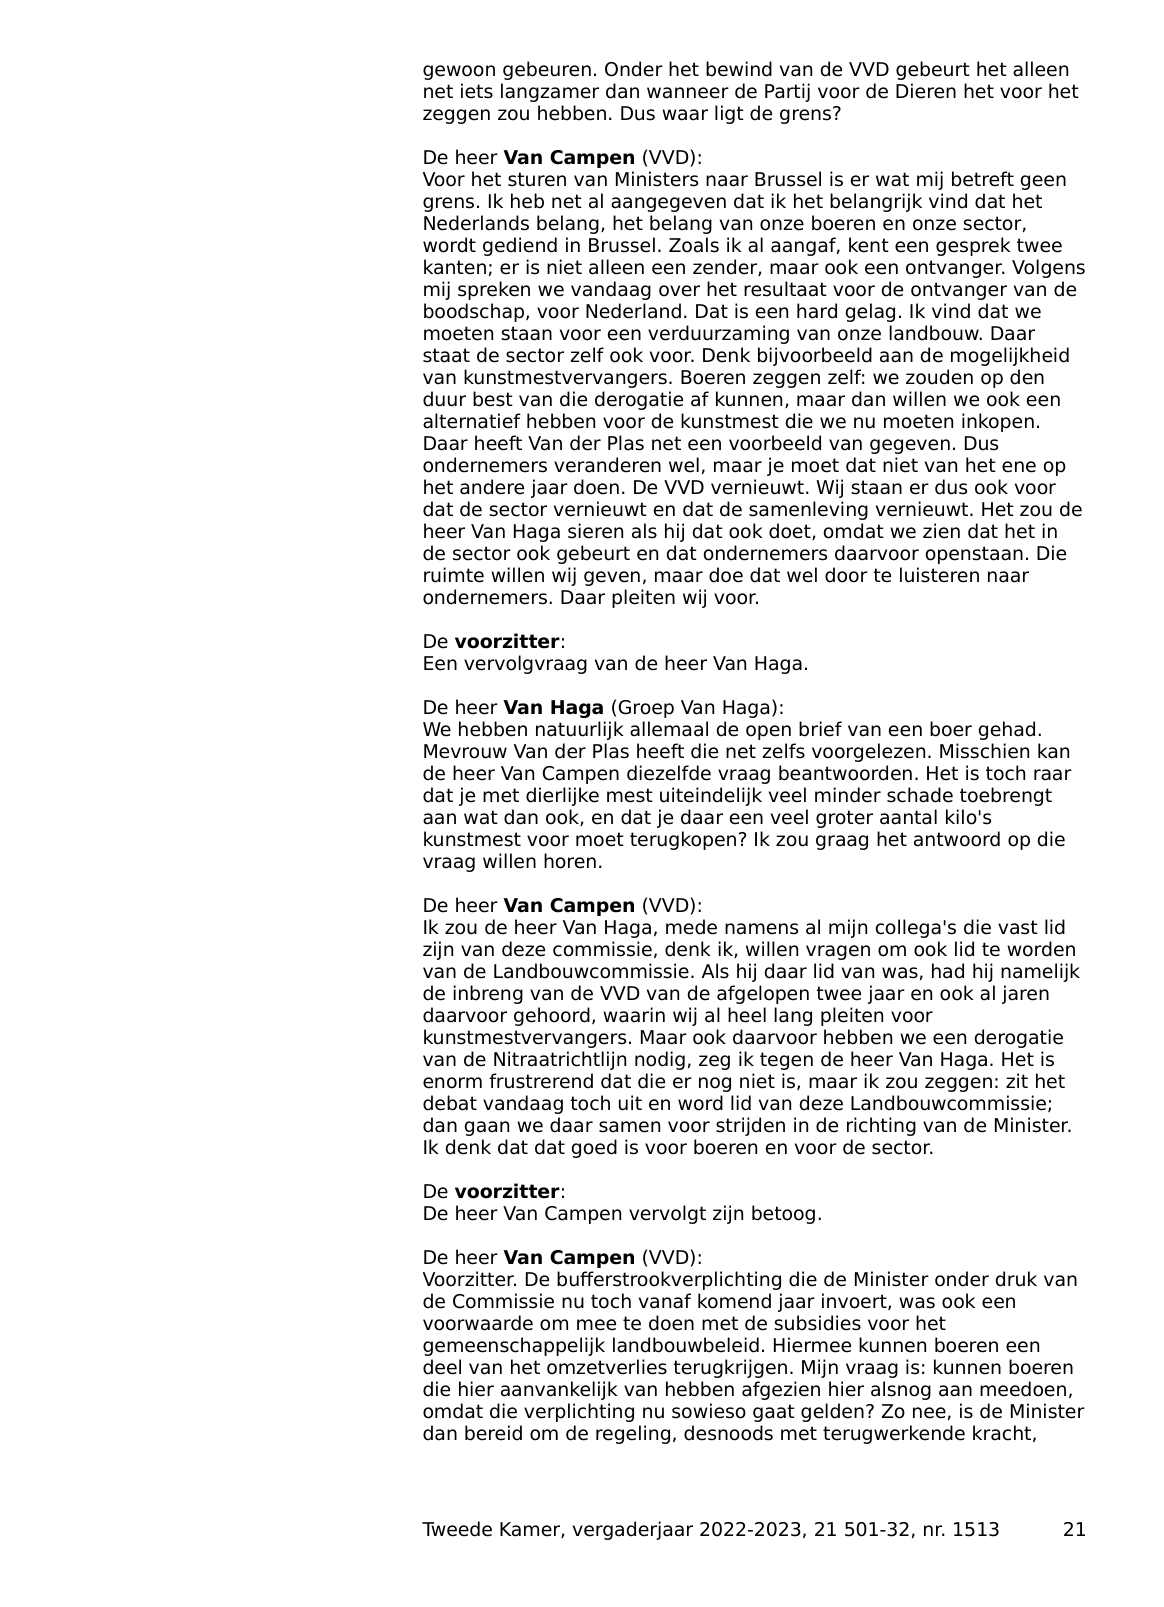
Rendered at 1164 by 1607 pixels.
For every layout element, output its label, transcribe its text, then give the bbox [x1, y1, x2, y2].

text De voorzitter: [422, 631, 1087, 653]
text De heer Van Haga (Groep Van Haga): [422, 697, 1087, 719]
text De heer Van Campen (VVD): [422, 1247, 1087, 1269]
text De heer Van Campen vervolgt zijn betoog. [422, 1203, 1087, 1225]
text gewoon gebeuren. Onder het bewind van de VVD gebeurt het alleen net iets langzamer dan wanneer de Partij voor de Dieren het voor het zeggen zou hebben. Dus waar ligt de grens? [422, 59, 1087, 125]
text Voorzitter. De bufferstrookverplichting die de Minister onder druk van de Commissie nu toch vanaf komend jaar invoert, was ook een voorwaarde om mee te doen met de subsidies voor het gemeenschappelijk landbouwbeleid. Hiermee kunnen boeren een deel van het omzetverlies terugkrijgen. Mijn vraag is: kunnen boeren die hier aanvankelijk van hebben afgezien hier alsnog aan meedoen, omdat die verplichting nu sowieso gaat gelden? Zo nee, is de Minister dan bereid om de regeling, desnoods met terugwerkende kracht, [422, 1269, 1087, 1445]
text De heer Van Campen (VVD): [422, 895, 1087, 917]
text De heer Van Campen (VVD): [422, 147, 1087, 169]
text De voorzitter: [422, 1181, 1087, 1203]
text Ik zou de heer Van Haga, mede namens al mijn collega's die vast lid zijn van deze commissie, denk ik, willen vragen om ook lid te worden van de Landbouwcommissie. Als hij daar lid van was, had hij namelijk de inbreng van de VVD van de afgelopen twee jaar en ook al jaren daarvoor gehoord, waarin wij al heel lang pleiten voor kunstmestvervangers. Maar ook daarvoor hebben we een derogatie van de Nitraatrichtlijn nodig, zeg ik tegen de heer Van Haga. Het is enorm frustrerend dat die er nog niet is, maar ik zou zeggen: zit het debat vandaag toch uit en word lid van deze Landbouwcommissie; dan gaan we daar samen voor strijden in de richting van de Minister. Ik denk dat dat goed is voor boeren en voor de sector. [422, 917, 1087, 1159]
text Voor het sturen van Ministers naar Brussel is er wat mij betreft geen grens. Ik heb net al aangegeven dat ik het belangrijk vind dat het Nederlands belang, het belang van onze boeren en onze sector, wordt gediend in Brussel. Zoals ik al aangaf, kent een gesprek twee kanten; er is niet alleen een zender, maar ook een ontvanger. Volgens mij spreken we vandaag over het resultaat voor de ontvanger van de boodschap, voor Nederland. Dat is een hard gelag. Ik vind dat we moeten staan voor een verduurzaming van onze landbouw. Daar staat de sector zelf ook voor. Denk bijvoorbeeld aan de mogelijkheid van kunstmestvervangers. Boeren zeggen zelf: we zouden op den duur best van die derogatie af kunnen, maar dan willen we ook een alternatief hebben voor de kunstmest die we nu moeten inkopen. Daar heeft Van der Plas net een voorbeeld van gegeven. Dus ondernemers veranderen wel, maar je moet dat niet van het ene op het andere jaar doen. De VVD vernieuwt. Wij staan er dus ook voor dat de sector vernieuwt en dat de samenleving vernieuwt. Het zou de heer Van Haga sieren als hij dat ook doet, omdat we zien dat het in de sector ook gebeurt en dat ondernemers daarvoor openstaan. Die ruimte willen wij geven, maar doe dat wel door te luisteren naar ondernemers. Daar pleiten wij voor. [422, 169, 1087, 609]
text We hebben natuurlijk allemaal de open brief van een boer gehad. Mevrouw Van der Plas heeft die net zelfs voorgelezen. Misschien kan de heer Van Campen diezelfde vraag beantwoorden. Het is toch raar dat je met dierlijke mest uiteindelijk veel minder schade toebrengt aan wat dan ook, en dat je daar een veel groter aantal kilo's kunstmest voor moet terugkopen? Ik zou graag het antwoord op die vraag willen horen. [422, 719, 1087, 873]
text Een vervolgvraag van de heer Van Haga. [422, 653, 1087, 675]
